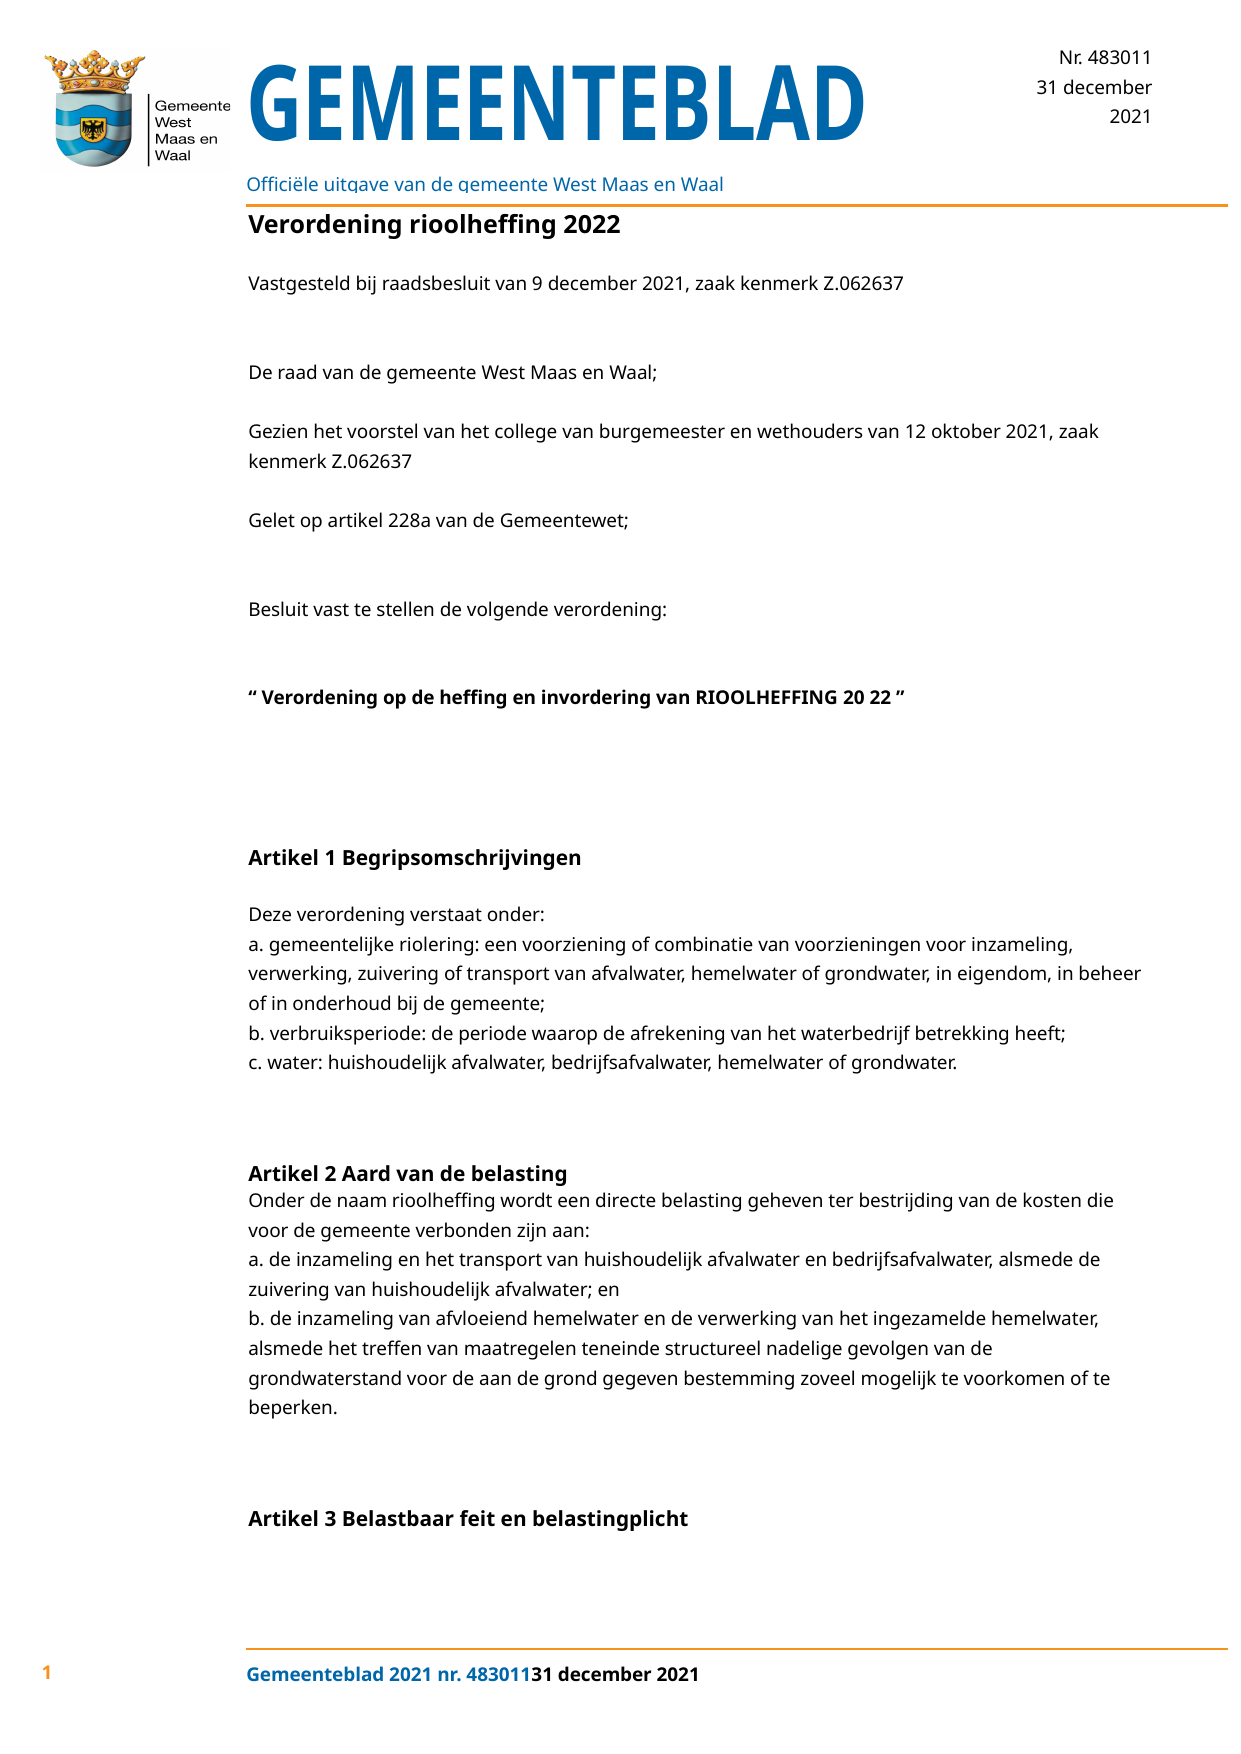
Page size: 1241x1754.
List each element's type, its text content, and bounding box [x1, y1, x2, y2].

text Vastgesteld bij raadsbesluit van 9 december 2021, zaak kenmerk Z.062637 [248, 270, 1152, 296]
text “ Verordening op de heffing en invordering van RIOOLHEFFING 20 22 ” [248, 684, 1152, 710]
text Deze verordening verstaat onder: [248, 901, 1152, 927]
text b. verbruiksperiode: de periode waarop de afrekening van het waterbedrijf betrekking heeft; [248, 1020, 1152, 1045]
text Besluit vast te stellen de volgende verordening: [248, 596, 1152, 621]
text a. de inzameling en het transport van huishoudelijk afvalwater en bedrijfsafvalwater, alsmede de zuivering van huishoudelijk afvalwater; en [248, 1246, 1152, 1302]
text Onder de naam rioolheffing wordt een directe belasting geheven ter bestrijding van de kosten die voor de gemeente verbonden zijn aan: [248, 1187, 1152, 1243]
text Artikel 3 Belastbaar feit en belastingplicht [248, 1504, 1152, 1532]
text b. de inzameling van afvloeiend hemelwater en de verwerking van het ingezamelde hemelwater, alsmede het treffen van maatregelen teneinde structureel nadelige gevolgen van de grondwaterstand voor de aan de grond gegeven bestemming zoveel mogelijk te voorkomen of te beperken. [248, 1306, 1152, 1420]
picture [41, 47, 231, 172]
text Verordening rioolheffing 2022 [248, 207, 1152, 241]
text Gezien het voorstel van het college van burgemeester en wethouders van 12 oktober 2021, zaak kenmerk Z.062637 [248, 418, 1152, 473]
text De raad van de gemeente West Maas en Waal; [248, 359, 1152, 385]
text c. water: huishoudelijk afvalwater, bedrijfsafvalwater, hemelwater of grondwater. [248, 1049, 1152, 1075]
text Artikel 2 Aard van de belasting [248, 1159, 1152, 1187]
text Artikel 1 Begripsomschrijvingen [248, 843, 1152, 872]
text a. gemeentelijke riolering: een voorziening of combinatie van voorzieningen voor inzameling, verwerking, zuivering of transport van afvalwater, hemelwater of grondwater, in eigendom, in beheer of in onderhoud bij de gemeente; [248, 931, 1152, 1016]
text Gelet op artikel 228a van de Gemeentewet; [248, 507, 1152, 533]
